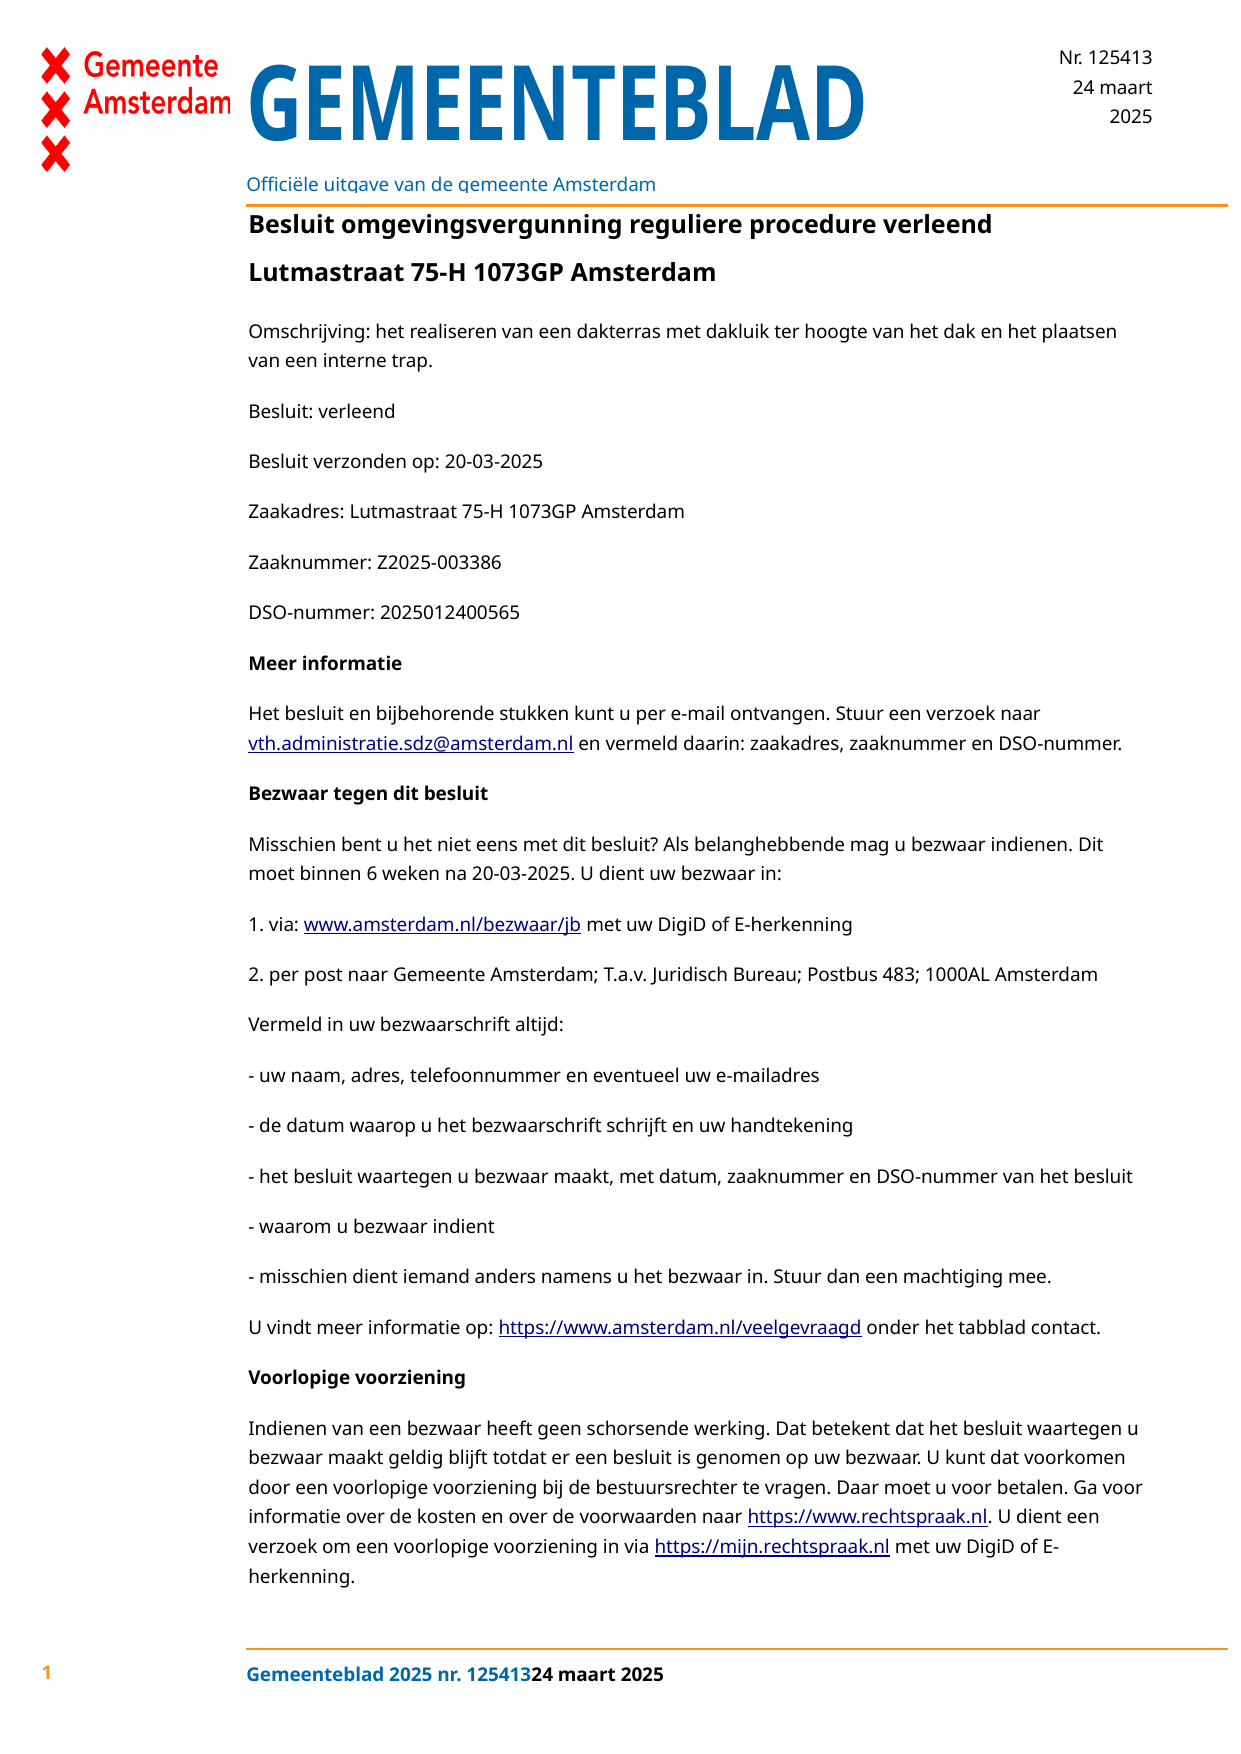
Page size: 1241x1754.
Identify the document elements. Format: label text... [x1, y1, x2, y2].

text Voorlopige voorziening [248, 1364, 1152, 1390]
text Meer informatie [248, 650, 1152, 676]
text Het besluit en bijbehorende stukken kunt u per e-mail ontvangen. Stuur een verzoek naar vth.administratie.sdz@amsterdam.nl en vermeld daarin: zaakadres, zaaknummer en DSO-nummer. [248, 700, 1152, 756]
text U vindt meer informatie op: https://www.amsterdam.nl/veelgevraagd onder het tabblad contact. [248, 1314, 1152, 1340]
text Besluit verzonden op: 20-03-2025 [248, 448, 1152, 474]
text Zaakadres: Lutmastraat 75-H 1073GP Amsterdam [248, 499, 1152, 524]
text Misschien bent u het niet eens met dit besluit? Als belanghebbende mag u bezwaar indienen. Dit moet binnen 6 weken na 20-03-2025. U dient uw bezwaar in: [248, 831, 1152, 886]
text Zaaknummer: Z2025-003386 [248, 549, 1152, 575]
text - misschien dient iemand anders namens u het bezwaar in. Stuur dan een machtiging mee. [248, 1264, 1152, 1289]
text Bezwaar tegen dit besluit [248, 780, 1152, 806]
text DSO-nummer: 2025012400565 [248, 599, 1152, 625]
text 1. via: www.amsterdam.nl/bezwaar/jb met uw DigiD of E-herkenning [248, 911, 1152, 937]
text - uw naam, adres, telefoonnummer en eventueel uw e-mailadres [248, 1062, 1152, 1088]
text - de datum waarop u het bezwaarschrift schrijft en uw handtekening [248, 1112, 1152, 1138]
picture [41, 47, 231, 172]
text Besluit omgevingsvergunning reguliere procedure verleend Lutmastraat 75-H 1073GP Amsterdam [248, 207, 1152, 288]
text Besluit: verleend [248, 398, 1152, 424]
text Indienen van een bezwaar heeft geen schorsende werking. Dat betekent dat het besluit waartegen u bezwaar maakt geldig blijft totdat er een besluit is genomen op uw bezwaar. U kunt dat voorkomen door een voorlopige voorziening bij de bestuursrechter te vragen. Daar moet u voor betalen. Ga voor informatie over de kosten en over de voorwaarden naar https://www.rechtspraak.nl. U dient een verzoek om een voorlopige voorziening in via https://mijn.rechtspraak.nl met uw DigiD of E-herkenning. [248, 1415, 1152, 1589]
text Vermeld in uw bezwaarschrift altijd: [248, 1012, 1152, 1037]
text - het besluit waartegen u bezwaar maakt, met datum, zaaknummer en DSO-nummer van het besluit [248, 1163, 1152, 1189]
text Omschrijving: het realiseren van een dakterras met dakluik ter hoogte van het dak en het plaatsen van een interne trap. [248, 318, 1152, 373]
text - waarom u bezwaar indient [248, 1213, 1152, 1239]
text 2. per post naar Gemeente Amsterdam; T.a.v. Juridisch Bureau; Postbus 483; 1000AL Amsterdam [248, 961, 1152, 987]
